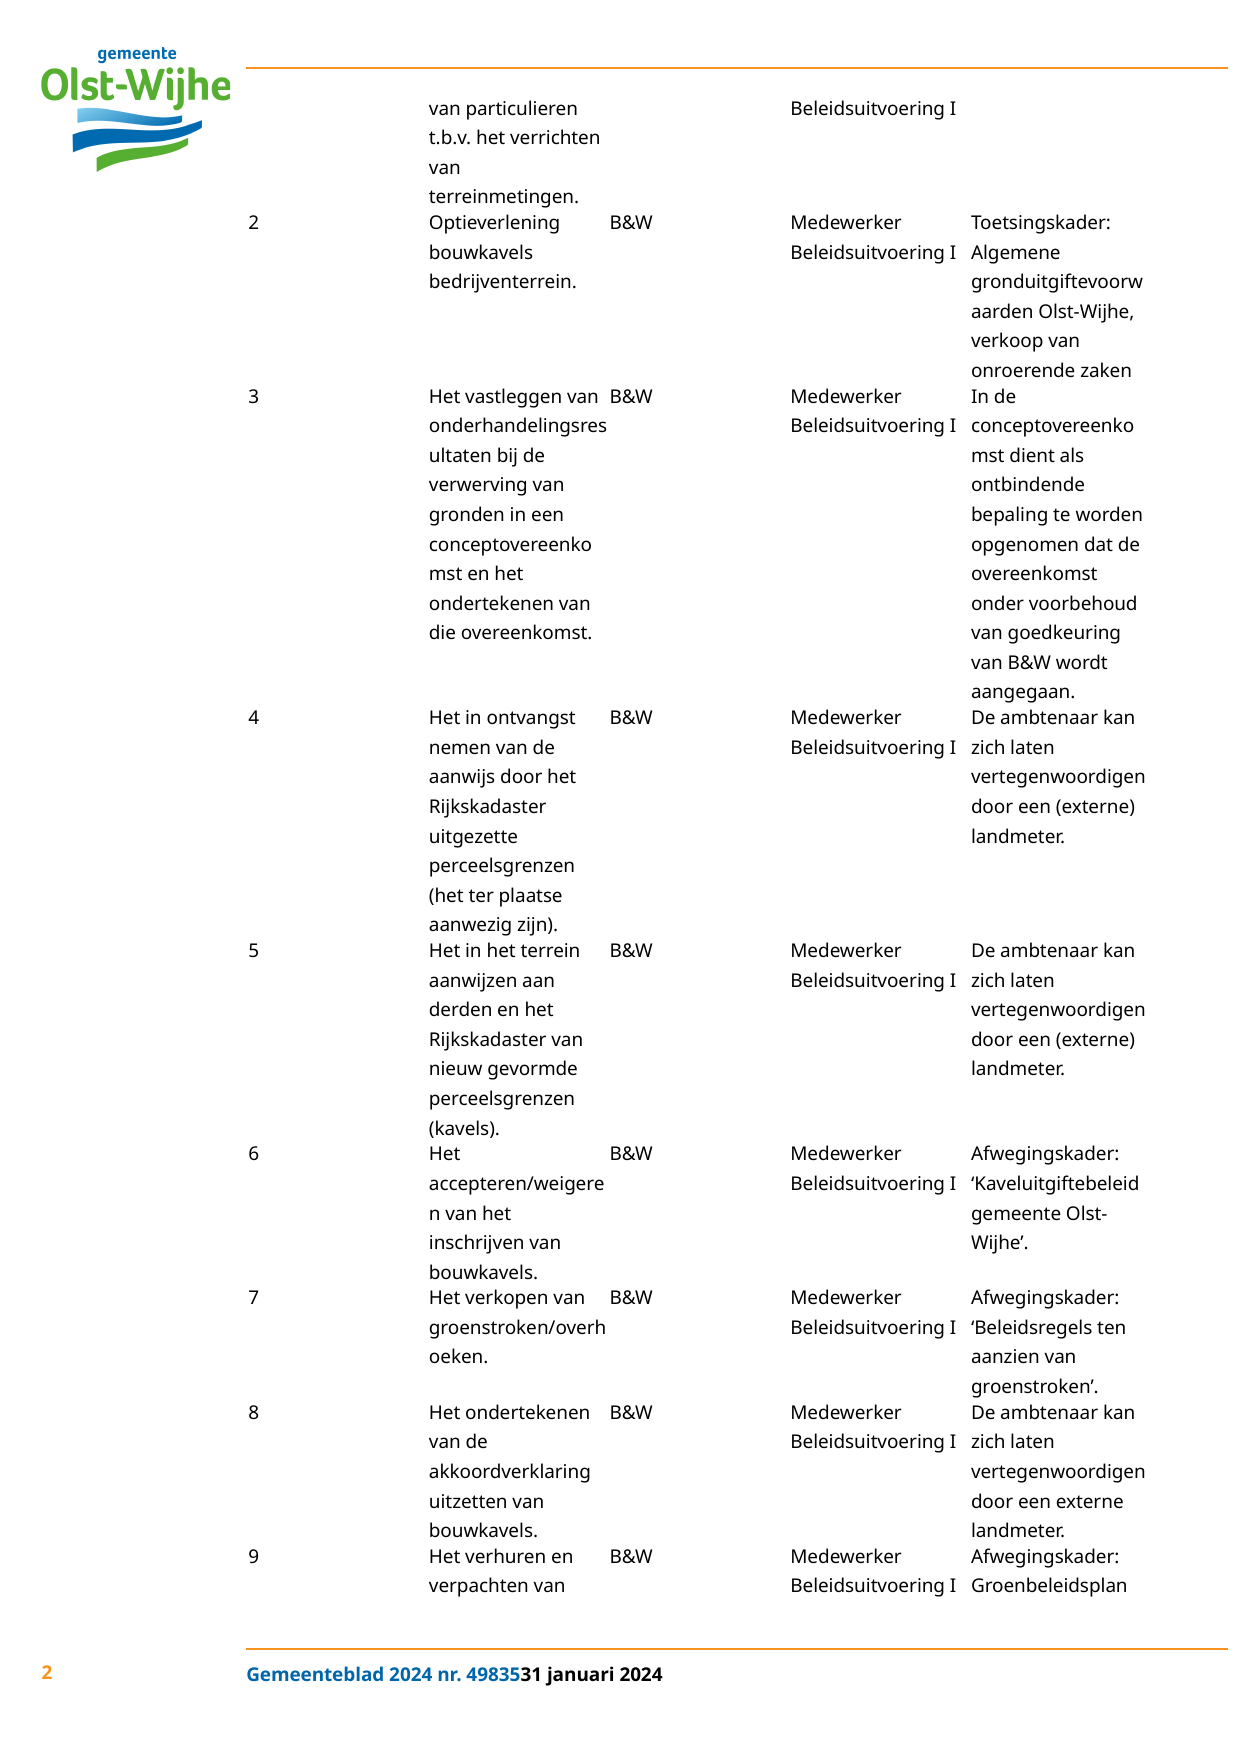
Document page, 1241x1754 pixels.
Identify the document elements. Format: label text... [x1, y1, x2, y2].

table_cell B&W [609, 209, 790, 383]
table_cell Medewerker Beleidsuitvoering I [790, 937, 971, 1141]
table_cell Afwegingskader: Groenbeleidsplan [971, 1543, 1152, 1598]
table_cell Toetsingskader: Algemene gronduitgiftevoorwaarden Olst-Wijhe, verkoop van onroerende zaken [971, 209, 1152, 383]
table_cell Het in het terrein aanwijzen aan derden en het Rijkskadaster van nieuw gevormde perceelsgrenzen (kavels). [429, 937, 609, 1141]
table_cell Medewerker Beleidsuitvoering I [790, 383, 971, 704]
table_cell Medewerker Beleidsuitvoering I [790, 705, 971, 937]
table_cell 6 [248, 1141, 429, 1284]
table_cell B&W [609, 937, 790, 1141]
table_cell In de conceptovereenkomst dient als ontbindende bepaling te worden opgenomen dat de overeenkomst onder voorbehoud van goedkeuring van B&W wordt aangegaan. [971, 383, 1152, 704]
table_cell Het ondertekenen van de akkoordverklaring uitzetten van bouwkavels. [429, 1399, 609, 1543]
table_cell Medewerker Beleidsuitvoering I [790, 1141, 971, 1284]
table_cell [248, 95, 429, 209]
table_cell Het accepteren/weigeren van het inschrijven van bouwkavels. [429, 1141, 609, 1284]
table_cell Afwegingskader: ‘Beleidsregels ten aanzien van groenstroken’. [971, 1285, 1152, 1399]
table_cell Medewerker Beleidsuitvoering I [790, 209, 971, 383]
table_cell Beleidsuitvoering I [790, 95, 971, 209]
table_cell 3 [248, 383, 429, 704]
table_cell Medewerker Beleidsuitvoering I [790, 1285, 971, 1399]
table_cell 5 [248, 937, 429, 1141]
table_cell B&W [609, 1141, 790, 1284]
table_cell B&W [609, 1285, 790, 1399]
table_cell 2 [248, 209, 429, 383]
table_cell 4 [248, 705, 429, 937]
table_cell B&W [609, 383, 790, 704]
table_cell Het verkopen van groenstroken/overhoeken. [429, 1285, 609, 1399]
table_cell De ambtenaar kan zich laten vertegenwoordigen door een (externe) landmeter. [971, 705, 1152, 937]
table_cell B&W [609, 1543, 790, 1598]
table_cell B&W [609, 1399, 790, 1543]
table_cell De ambtenaar kan zich laten vertegenwoordigen door een (externe) landmeter. [971, 937, 1152, 1141]
table_cell Medewerker Beleidsuitvoering I [790, 1543, 971, 1598]
table_cell 7 [248, 1285, 429, 1399]
table_cell 8 [248, 1399, 429, 1543]
table_cell De ambtenaar kan zich laten vertegenwoordigen door een externe landmeter. [971, 1399, 1152, 1543]
table_cell Het verhuren en verpachten van [429, 1543, 609, 1598]
table_cell Het in ontvangst nemen van de aanwijs door het Rijkskadaster uitgezette perceelsgrenzen (het ter plaatse aanwezig zijn). [429, 705, 609, 937]
picture [41, 47, 231, 172]
table_cell 9 [248, 1543, 429, 1598]
table_cell [609, 95, 790, 209]
table_cell Afwegingskader: ‘Kaveluitgiftebeleid gemeente Olst-Wijhe’. [971, 1141, 1152, 1284]
table_cell van particulieren t.b.v. het verrichten van terreinmetingen. [429, 95, 609, 209]
table_cell Het vastleggen van onderhandelingsresultaten bij de verwerving van gronden in een conceptovereenkomst en het ondertekenen van die overeenkomst. [429, 383, 609, 704]
table_cell B&W [609, 705, 790, 937]
table_cell Medewerker Beleidsuitvoering I [790, 1399, 971, 1543]
table_cell [971, 95, 1152, 209]
table_cell Optieverlening bouwkavels bedrijventerrein. [429, 209, 609, 383]
